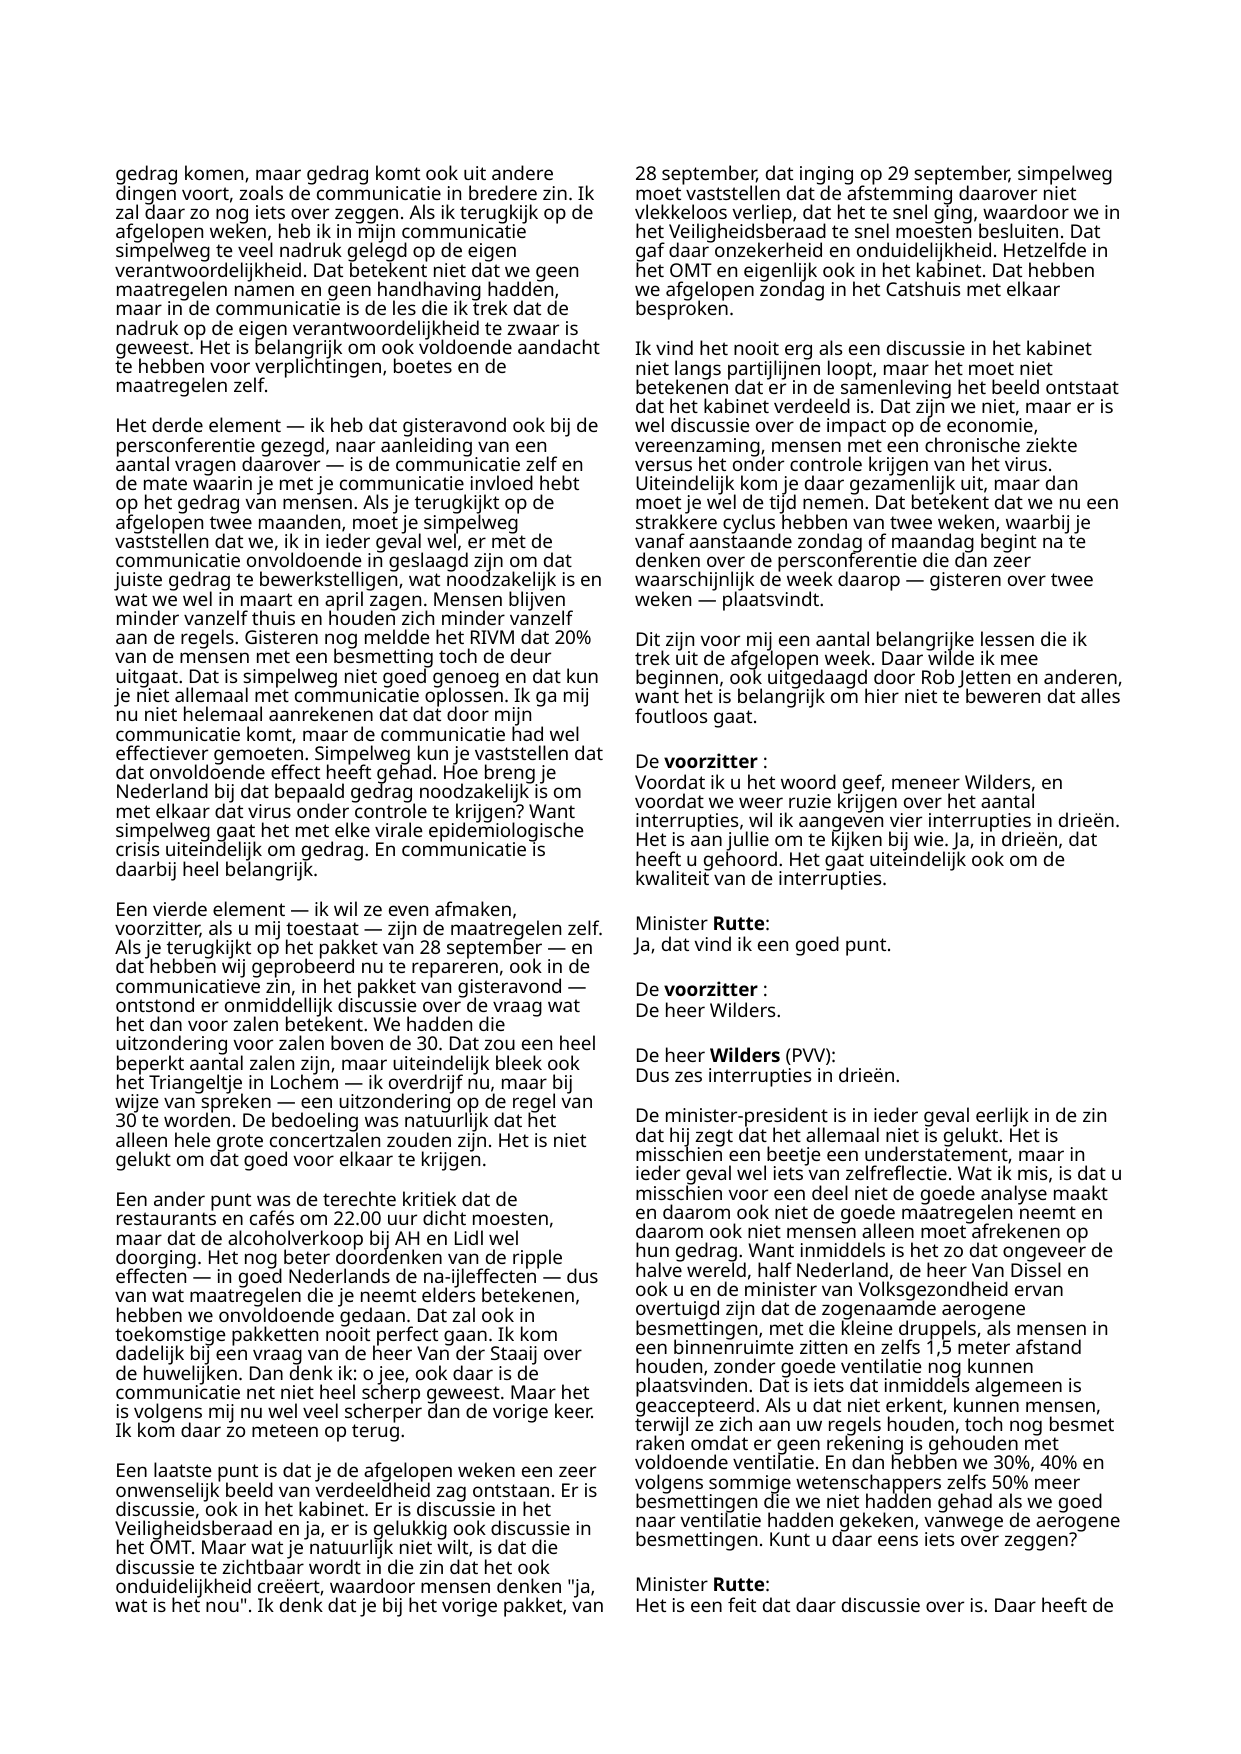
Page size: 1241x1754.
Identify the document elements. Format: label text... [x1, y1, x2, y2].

text Het derde element — ik heb dat gisteravond ook bij de persconferentie gezegd, naar aanleiding van een aantal vragen daarover — is de communicatie zelf en de mate waarin je met je communicatie invloed hebt op het gedrag van mensen. Als je terugkijkt op de afgelopen twee maanden, moet je simpelweg vaststellen dat we, ik in ieder geval wel, er met de communicatie onvoldoende in geslaagd zijn om dat juiste gedrag te bewerkstelligen, wat noodzakelijk is en wat we wel in maart en april zagen. Mensen blijven minder vanzelf thuis en houden zich minder vanzelf aan de regels. Gisteren nog meldde het RIVM dat 20% van de mensen met een besmetting toch de deur uitgaat. Dat is simpelweg niet goed genoeg en dat kun je niet allemaal met communicatie oplossen. Ik ga mij nu niet helemaal aanrekenen dat dat door mijn communicatie komt, maar de communicatie had wel effectiever gemoeten. Simpelweg kun je vaststellen dat dat onvoldoende effect heeft gehad. Hoe breng je Nederland bij dat bepaald gedrag noodzakelijk is om met elkaar dat virus onder controle te krijgen? Want simpelweg gaat het met elke virale epidemiologische crisis uiteindelijk om gedrag. En communicatie is daarbij heel belangrijk. [115, 417, 605, 880]
text Een laatste punt is dat je de afgelopen weken een zeer onwenselijk beeld van verdeeldheid zag ontstaan. Er is discussie, ook in het kabinet. Er is discussie in het Veiligheidsberaad en ja, er is gelukkig ook discussie in het OMT. Maar wat je natuurlijk niet wilt, is dat die discussie te zichtbaar wordt in die zin dat het ook onduidelijkheid creëert, waardoor mensen denken "ja, wat is het nou". Ik denk dat je bij het vorige pakket, van [115, 1462, 605, 1616]
text Het is een feit dat daar discussie over is. Daar heeft de [635, 1597, 1125, 1617]
text gedrag komen, maar gedrag komt ook uit andere dingen voort, zoals de communicatie in bredere zin. Ik zal daar zo nog iets over zeggen. Als ik terugkijk op de afgelopen weken, heb ik in mijn communicatie simpelweg te veel nadruk gelegd op de eigen verantwoordelijkheid. Dat betekent niet dat we geen maatregelen namen en geen handhaving hadden, maar in de communicatie is de les die ik trek dat de nadruk op de eigen verantwoordelijkheid te zwaar is geweest. Het is belangrijk om ook voldoende aandacht te hebben voor verplichtingen, boetes en de maatregelen zelf. [115, 165, 605, 397]
text Een ander punt was de terechte kritiek dat de restaurants en cafés om 22.00 uur dicht moesten, maar dat de alcoholverkoop bij AH en Lidl wel doorging. Het nog beter doordenken van de ripple effecten — in goed Nederlands de na-ijleffecten — dus van wat maatregelen die je neemt elders betekenen, hebben we onvoldoende gedaan. Dat zal ook in toekomstige pakketten nooit perfect gaan. Ik kom dadelijk bij een vraag van de heer Van der Staaij over de huwelijken. Dan denk ik: o jee, ook daar is de communicatie net niet heel scherp geweest. Maar het is volgens mij nu wel veel scherper dan de vorige keer. Ik kom daar zo meteen op terug. [115, 1191, 605, 1442]
text De minister-president is in ieder geval eerlijk in de zin dat hij zegt dat het allemaal niet is gelukt. Het is misschien een beetje een understatement, maar in ieder geval wel iets van zelfreflectie. Wat ik mis, is dat u misschien voor een deel niet de goede analyse maakt en daarom ook niet de goede maatregelen neemt en daarom ook niet mensen alleen moet afrekenen op hun gedrag. Want inmiddels is het zo dat ongeveer de halve wereld, half Nederland, de heer Van Dissel en ook u en de minister van Volksgezondheid ervan overtuigd zijn dat de zogenaamde aerogene besmettingen, met die kleine druppels, als mensen in een binnenruimte zitten en zelfs 1,5 meter afstand houden, zonder goede ventilatie nog kunnen plaatsvinden. Dat is iets dat inmiddels algemeen is geaccepteerd. Als u dat niet erkent, kunnen mensen, terwijl ze zich aan uw regels houden, toch nog besmet raken omdat er geen rekening is gehouden met voldoende ventilatie. En dan hebben we 30%, 40% en volgens sommige wetenschappers zelfs 50% meer besmettingen die we niet hadden gehad als we goed naar ventilatie hadden gekeken, vanwege de aerogene besmettingen. Kunt u daar eens iets over zeggen? [635, 1107, 1125, 1551]
text Een vierde element — ik wil ze even afmaken, voorzitter, als u mij toestaat — zijn de maatregelen zelf. Als je terugkijkt op het pakket van 28 september — en dat hebben wij geprobeerd nu te repareren, ook in de communicatieve zin, in het pakket van gisteravond — ontstond er onmiddellijk discussie over de vraag wat het dan voor zalen betekent. We hadden die uitzondering voor zalen boven de 30. Dat zou een heel beperkt aantal zalen zijn, maar uiteindelijk bleek ook het Triangeltje in Lochem — ik overdrijf nu, maar bij wijze van spreken — een uitzondering op de regel van 30 te worden. De bedoeling was natuurlijk dat het alleen hele grote concertzalen zouden zijn. Het is niet gelukt om dat goed voor elkaar te krijgen. [115, 901, 605, 1170]
text Dus zes interrupties in drieën. [635, 1067, 1125, 1087]
text De heer Wilders (PVV): [635, 1042, 1125, 1067]
text De voorzitter : [635, 748, 1125, 774]
text De voorzitter : [635, 976, 1125, 1002]
text Minister Rutte: [635, 910, 1125, 936]
text De heer Wilders. [635, 1002, 1125, 1021]
text Minister Rutte: [635, 1572, 1125, 1597]
text Dit zijn voor mij een aantal belangrijke lessen die ik trek uit de afgelopen week. Daar wilde ik mee beginnen, ook uitgedaagd door Rob Jetten en anderen, want het is belangrijk om hier niet te beweren dat alles foutloos gaat. [635, 631, 1125, 727]
text Ja, dat vind ik een goed punt. [635, 936, 1125, 955]
text 28 september, dat inging op 29 september, simpelweg moet vaststellen dat de afstemming daarover niet vlekkeloos verliep, dat het te snel ging, waardoor we in het Veiligheidsberaad te snel moesten besluiten. Dat gaf daar onzekerheid en onduidelijkheid. Hetzelfde in het OMT en eigenlijk ook in het kabinet. Dat hebben we afgelopen zondag in het Catshuis met elkaar besproken. [635, 165, 1125, 319]
text Voordat ik u het woord geef, meneer Wilders, en voordat we weer ruzie krijgen over het aantal interrupties, wil ik aangeven vier interrupties in drieën. Het is aan jullie om te kijken bij wie. Ja, in drieën, dat heeft u gehoord. Het gaat uiteindelijk ook om de kwaliteit van de interrupties. [635, 774, 1125, 889]
text Ik vind het nooit erg als een discussie in het kabinet niet langs partijlijnen loopt, maar het moet niet betekenen dat er in de samenleving het beeld ontstaat dat het kabinet verdeeld is. Dat zijn we niet, maar er is wel discussie over de impact op de economie, vereenzaming, mensen met een chronische ziekte versus het onder controle krijgen van het virus. Uiteindelijk kom je daar gezamenlijk uit, maar dan moet je wel de tijd nemen. Dat betekent dat we nu een strakkere cyclus hebben van twee weken, waarbij je vanaf aanstaande zondag of maandag begint na te denken over de persconferentie die dan zeer waarschijnlijk de week daarop — gisteren over twee weken — plaatsvindt. [635, 340, 1125, 610]
